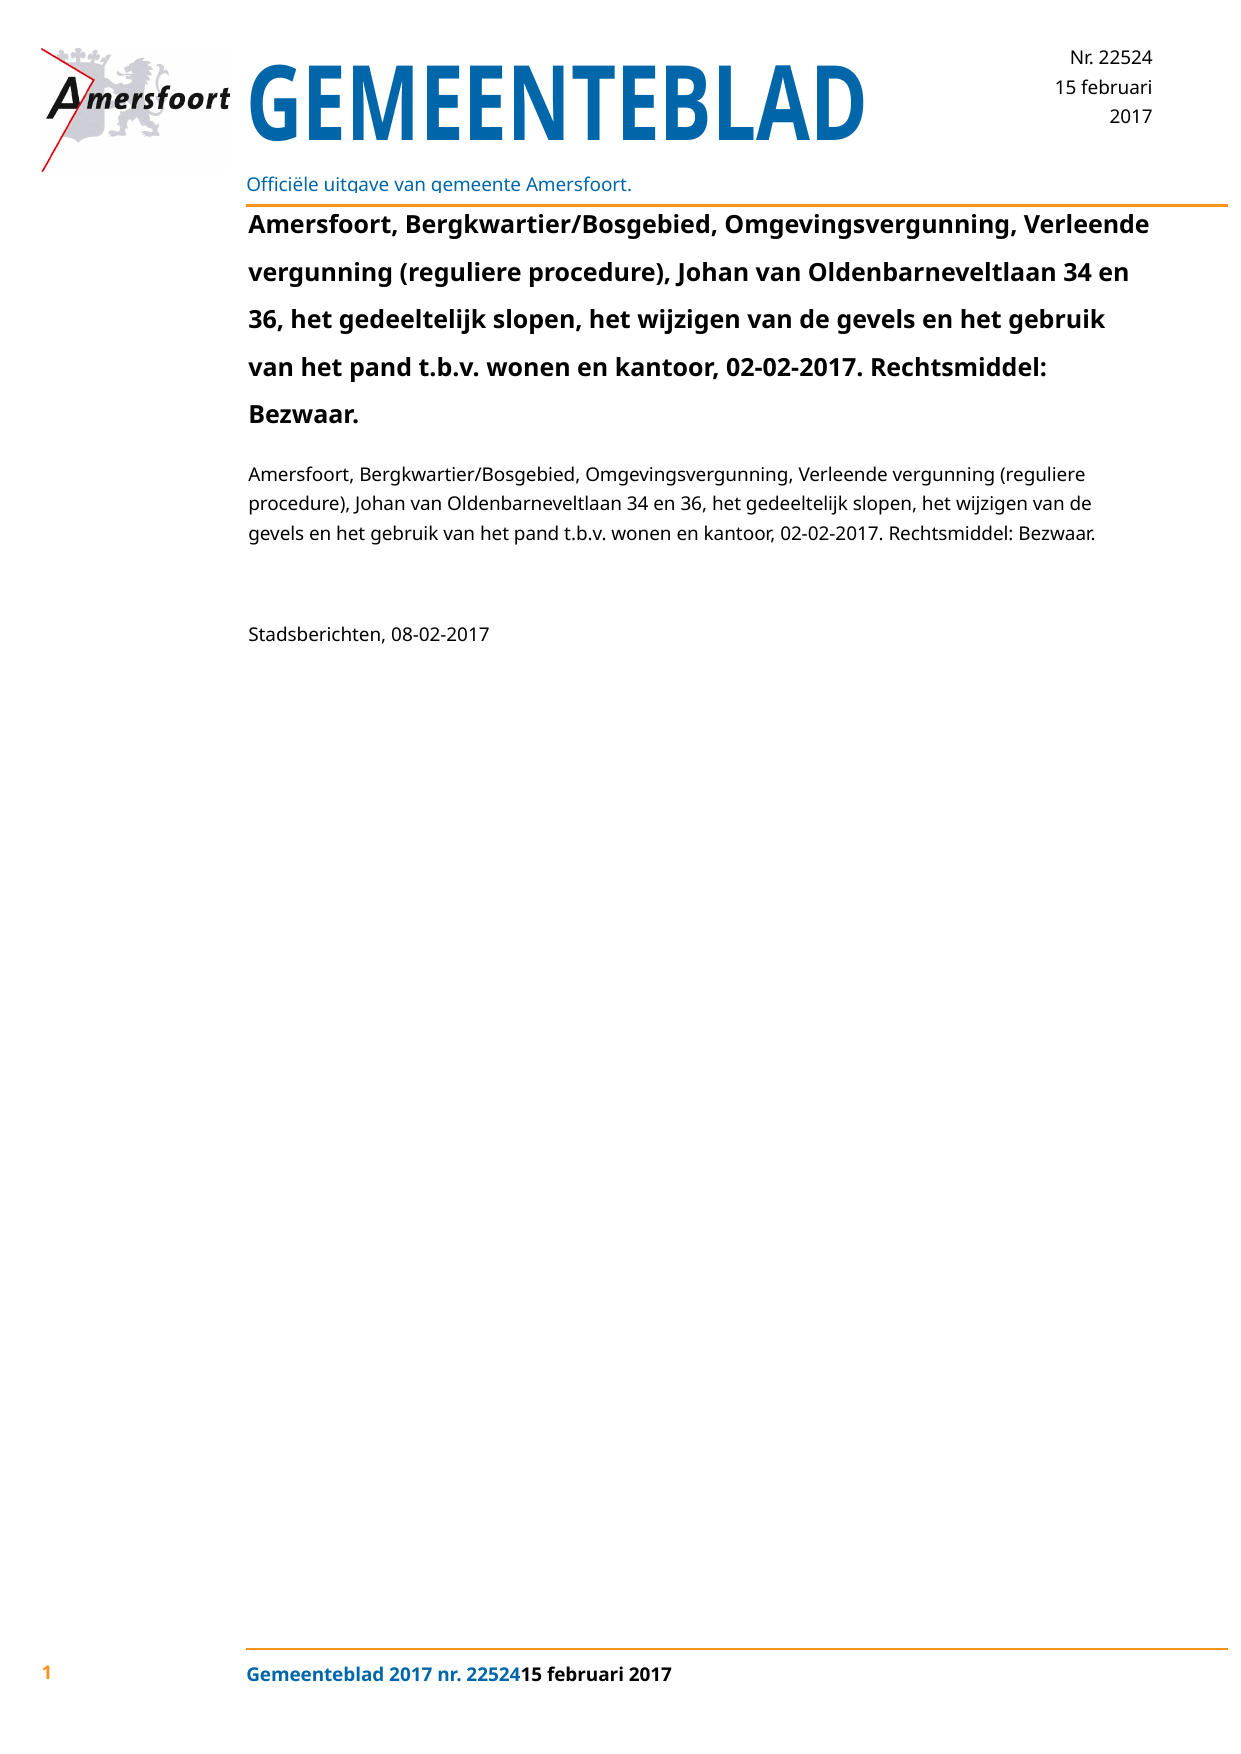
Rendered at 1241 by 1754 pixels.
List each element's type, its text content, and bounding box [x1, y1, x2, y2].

picture [41, 47, 231, 172]
text Amersfoort, Bergkwartier/Bosgebied, Omgevingsvergunning, Verleende vergunning (reguliere procedure), Johan van Oldenbarneveltlaan 34 en 36, het gedeeltelijk slopen, het wijzigen van de gevels en het gebruik van het pand t.b.v. wonen en kantoor, 02-02-2017. Rechtsmiddel: Bezwaar. [248, 461, 1152, 546]
text Amersfoort, Bergkwartier/Bosgebied, Omgevingsvergunning, Verleende vergunning (reguliere procedure), Johan van Oldenbarneveltlaan 34 en 36, het gedeeltelijk slopen, het wijzigen van de gevels en het gebruik van het pand t.b.v. wonen en kantoor, 02-02-2017. Rechtsmiddel: Bezwaar. [248, 207, 1152, 431]
text Stadsberichten, 08-02-2017 [248, 621, 1152, 646]
